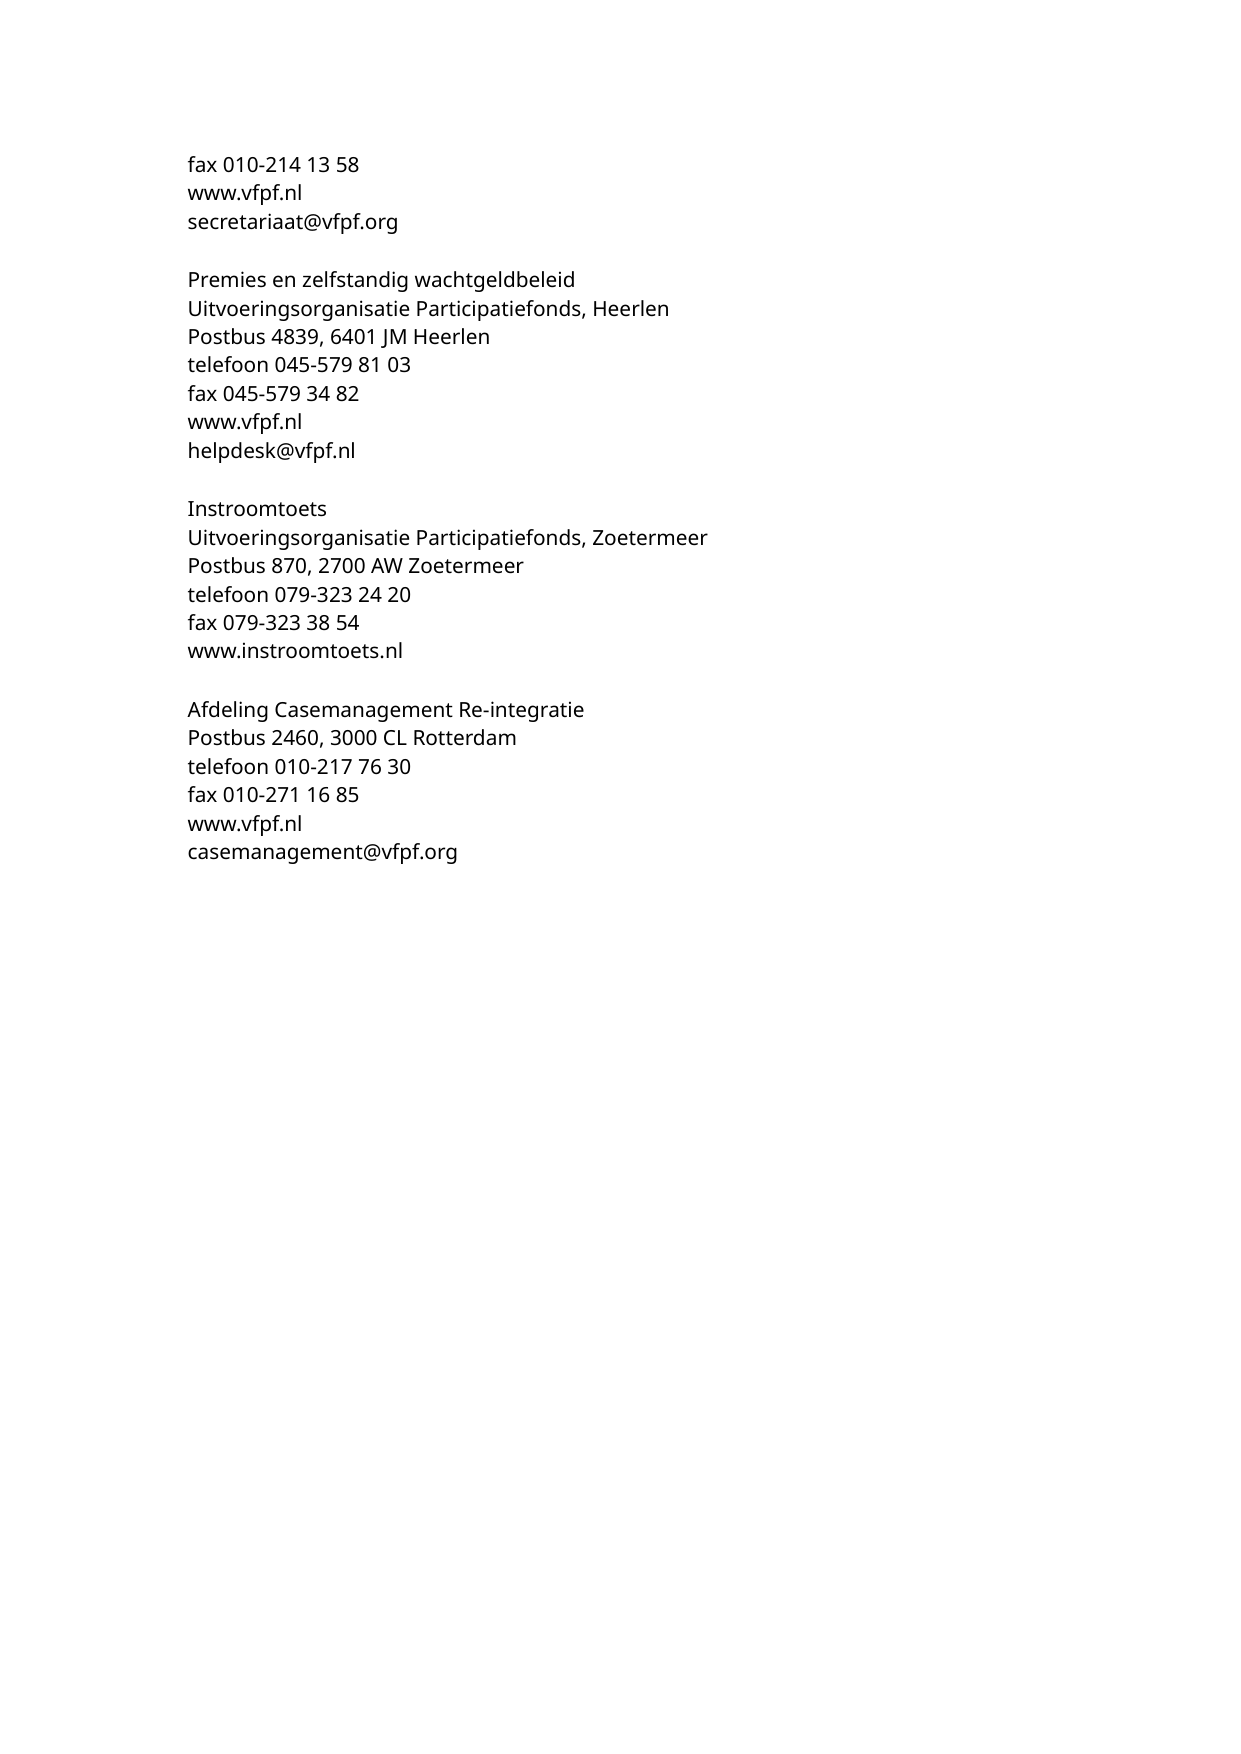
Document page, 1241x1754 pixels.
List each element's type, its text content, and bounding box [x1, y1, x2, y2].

text www.vfpf.nl [187, 407, 1053, 436]
text www.vfpf.nl [187, 809, 1053, 837]
text Postbus 4839, 6401 JM Heerlen [187, 322, 1053, 351]
text telefoon 045-579 81 03 [187, 351, 1053, 379]
text telefoon 079-323 24 20 [187, 580, 1053, 608]
text Postbus 2460, 3000 CL Rotterdam [187, 723, 1053, 752]
text fax 079-323 38 54 [187, 608, 1053, 637]
text fax 010-214 13 58 [187, 150, 1053, 178]
text Instroomtoets [187, 494, 1053, 523]
text secretariaat@vfpf.org [187, 207, 1053, 235]
text helpdesk@vfpf.nl [187, 436, 1053, 464]
text casemanagement@vfpf.org [187, 837, 1053, 866]
text fax 045-579 34 82 [187, 379, 1053, 407]
text www.vfpf.nl [187, 178, 1053, 207]
text Uitvoeringsorganisatie Participatiefonds, Zoetermeer [187, 523, 1053, 551]
text Uitvoeringsorganisatie Participatiefonds, Heerlen [187, 294, 1053, 322]
text telefoon 010-217 76 30 [187, 752, 1053, 780]
text fax 010-271 16 85 [187, 780, 1053, 809]
text Premies en zelfstandig wachtgeldbeleid [187, 265, 1053, 294]
text Postbus 870, 2700 AW Zoetermeer [187, 551, 1053, 580]
text www.instroomtoets.nl [187, 637, 1053, 665]
text Afdeling Casemanagement Re-integratie [187, 695, 1053, 723]
